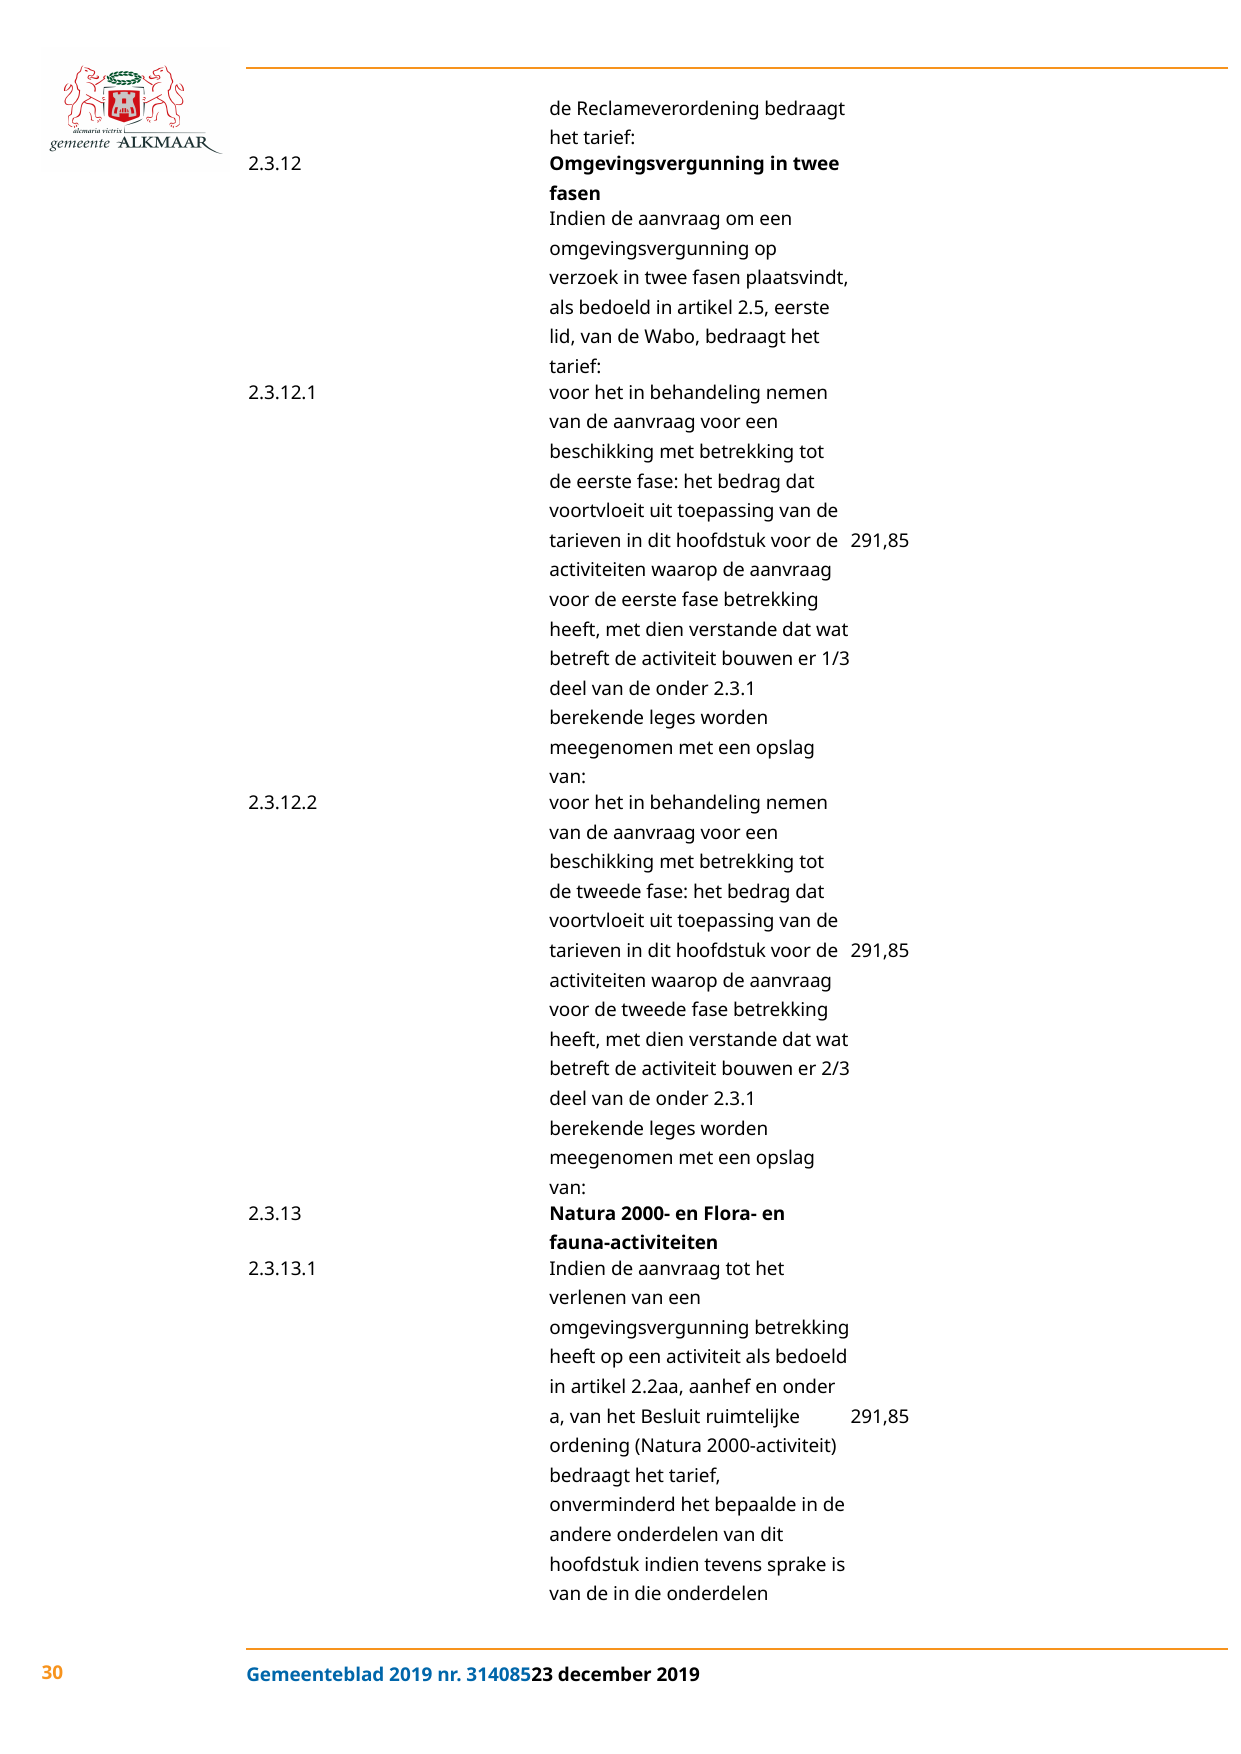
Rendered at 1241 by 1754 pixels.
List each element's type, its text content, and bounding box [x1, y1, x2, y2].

table_cell 291,85 [850, 1255, 1152, 1606]
table_cell 2.3.12.2 [248, 789, 549, 1200]
table_cell de Reclameverordening bedraagt het tarief: [549, 95, 850, 150]
table_cell voor het in behandeling nemen van de aanvraag voor een beschikking met betrekking tot de tweede fase: het bedrag dat voortvloeit uit toepassing van de tarieven in dit hoofdstuk voor de activiteiten waarop de aanvraag voor de tweede fase betrekking heeft, met dien verstande dat wat betreft de activiteit bouwen er 2/3 deel van de onder 2.3.1 berekende leges worden meegenomen met een opslag van: [549, 789, 850, 1200]
table_cell 2.3.13 [248, 1200, 549, 1255]
table_cell [248, 205, 549, 379]
table_cell Indien de aanvraag om een omgevingsvergunning op verzoek in twee fasen plaatsvindt, als bedoeld in artikel 2.5, eerste lid, van de Wabo, bedraagt het tarief: [549, 205, 850, 379]
table_cell Omgevingsvergunning in twee fasen [549, 150, 850, 205]
table_cell [850, 95, 1152, 150]
table_cell [850, 150, 1152, 205]
table_cell Indien de aanvraag tot het verlenen van een omgevingsvergunning betrekking heeft op een activiteit als bedoeld in artikel 2.2aa, aanhef en onder a, van het Besluit ruimtelijke ordening (Natura 2000-activiteit) bedraagt het tarief, onverminderd het bepaalde in de andere onderdelen van dit hoofdstuk indien tevens sprake is van de in die onderdelen [549, 1255, 850, 1606]
table_cell 291,85 [850, 789, 1152, 1200]
table_cell 2.3.12.1 [248, 379, 549, 789]
table_cell 2.3.12 [248, 150, 549, 205]
picture [41, 47, 231, 172]
table_cell [850, 205, 1152, 379]
table_cell [850, 1200, 1152, 1255]
table_cell 2.3.13.1 [248, 1255, 549, 1606]
table_cell [248, 95, 549, 150]
table_cell Natura 2000- en Flora- en fauna-activiteiten [549, 1200, 850, 1255]
table_cell 291,85 [850, 379, 1152, 789]
table_cell voor het in behandeling nemen van de aanvraag voor een beschikking met betrekking tot de eerste fase: het bedrag dat voortvloeit uit toepassing van de tarieven in dit hoofdstuk voor de activiteiten waarop de aanvraag voor de eerste fase betrekking heeft, met dien verstande dat wat betreft de activiteit bouwen er 1/3 deel van de onder 2.3.1 berekende leges worden meegenomen met een opslag van: [549, 379, 850, 789]
